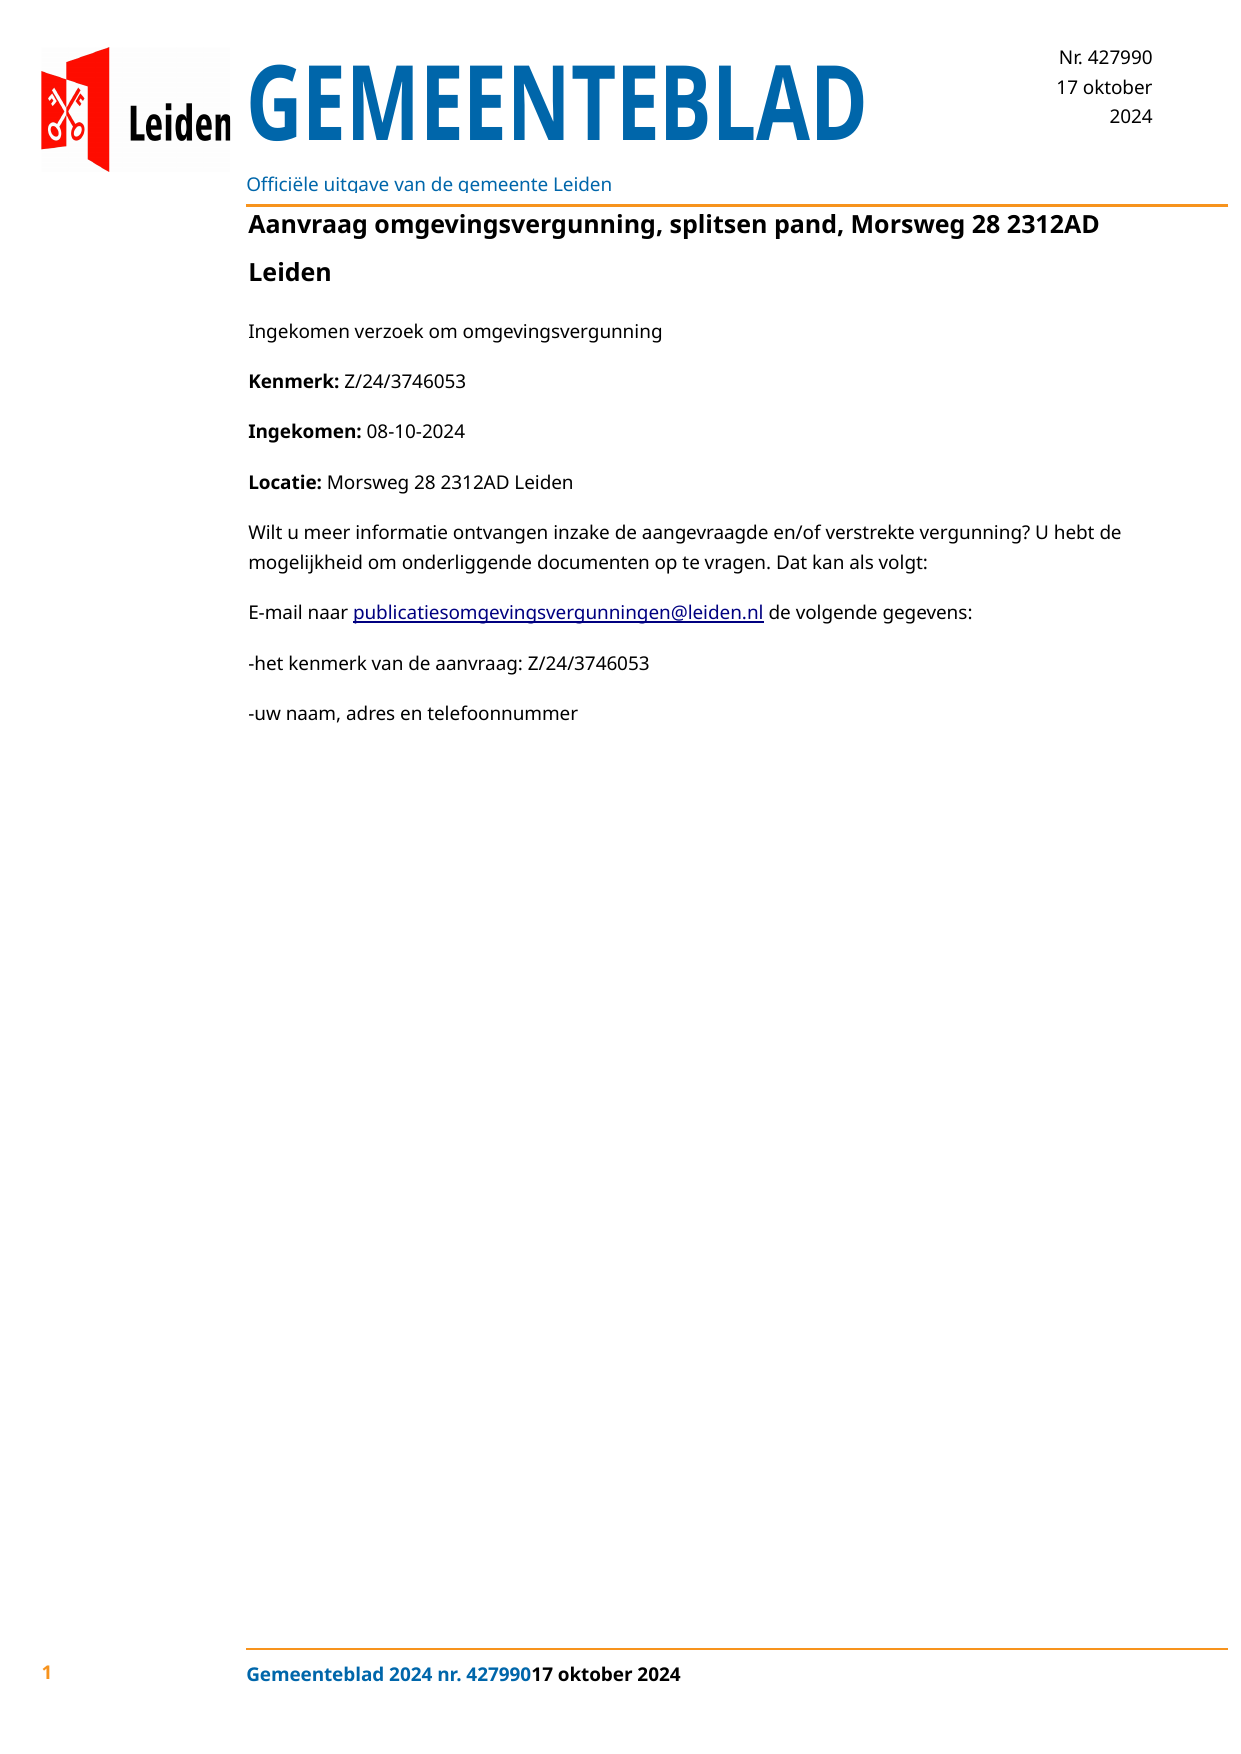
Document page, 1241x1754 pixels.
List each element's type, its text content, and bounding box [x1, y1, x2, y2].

text Ingekomen verzoek om omgevingsvergunning [248, 318, 1152, 344]
text Kenmerk: Z/24/3746053 [248, 368, 1152, 394]
text Aanvraag omgevingsvergunning, splitsen pand, Morsweg 28 2312AD Leiden [248, 207, 1152, 288]
picture [41, 47, 231, 172]
text Wilt u meer informatie ontvangen inzake de aangevraagde en/of verstrekte vergunning? U hebt de mogelijkheid om onderliggende documenten op te vragen. Dat kan als volgt: [248, 519, 1152, 575]
text -uw naam, adres en telefoonnummer [248, 700, 1152, 726]
text E-mail naar publicatiesomgevingsvergunningen@leiden.nl de volgende gegevens: [248, 599, 1152, 625]
text Locatie: Morsweg 28 2312AD Leiden [248, 469, 1152, 495]
text -het kenmerk van de aanvraag: Z/24/3746053 [248, 650, 1152, 676]
text Ingekomen: 08-10-2024 [248, 419, 1152, 444]
